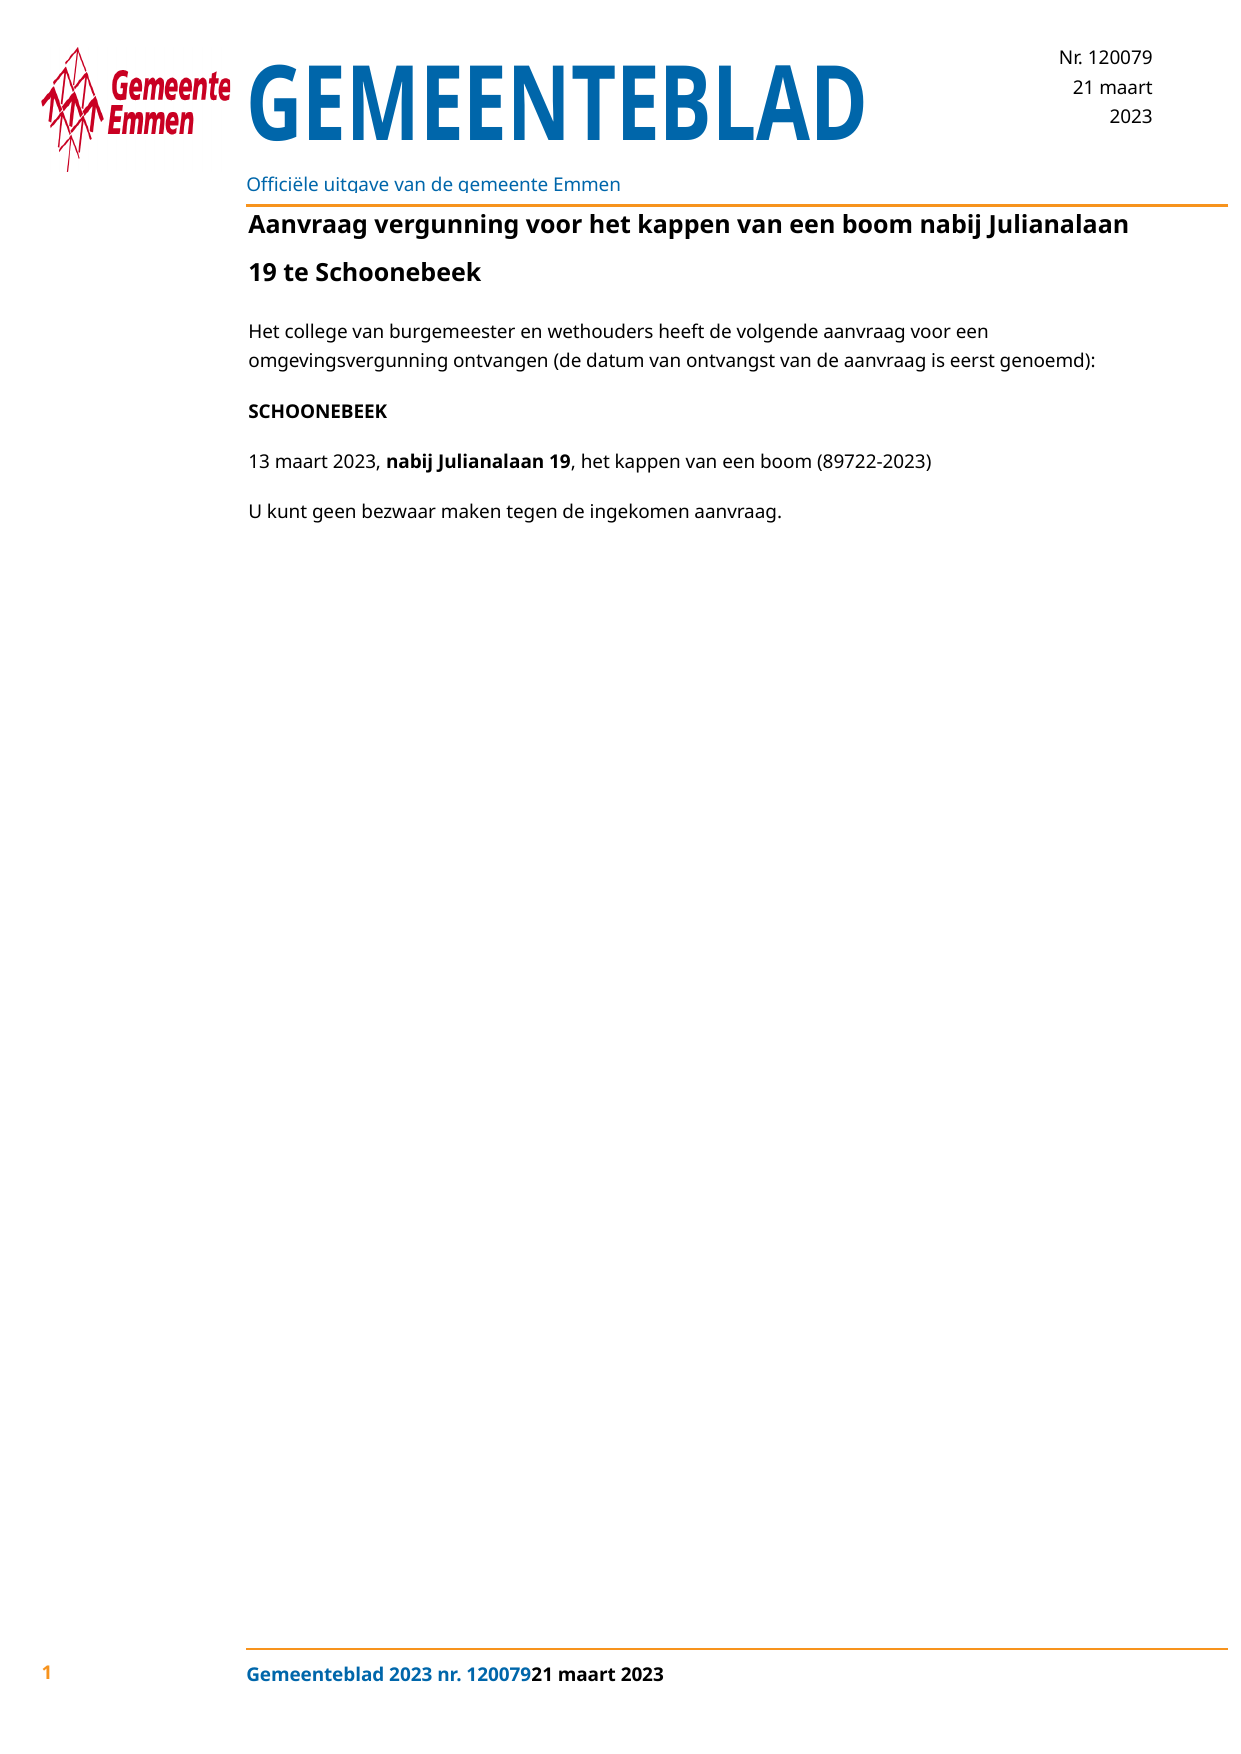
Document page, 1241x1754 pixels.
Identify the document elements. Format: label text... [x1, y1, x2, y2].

text Aanvraag vergunning voor het kappen van een boom nabij Julianalaan 19 te Schoonebeek [248, 207, 1152, 288]
text Het college van burgemeester en wethouders heeft de volgende aanvraag voor een omgevingsvergunning ontvangen (de datum van ontvangst van de aanvraag is eerst genoemd): [248, 318, 1152, 373]
text 13 maart 2023, nabij Julianalaan 19, het kappen van een boom (89722-2023) [248, 448, 1152, 474]
picture [41, 47, 231, 172]
text U kunt geen bezwaar maken tegen de ingekomen aanvraag. [248, 499, 1152, 524]
text SCHOONEBEEK [248, 398, 1152, 424]
